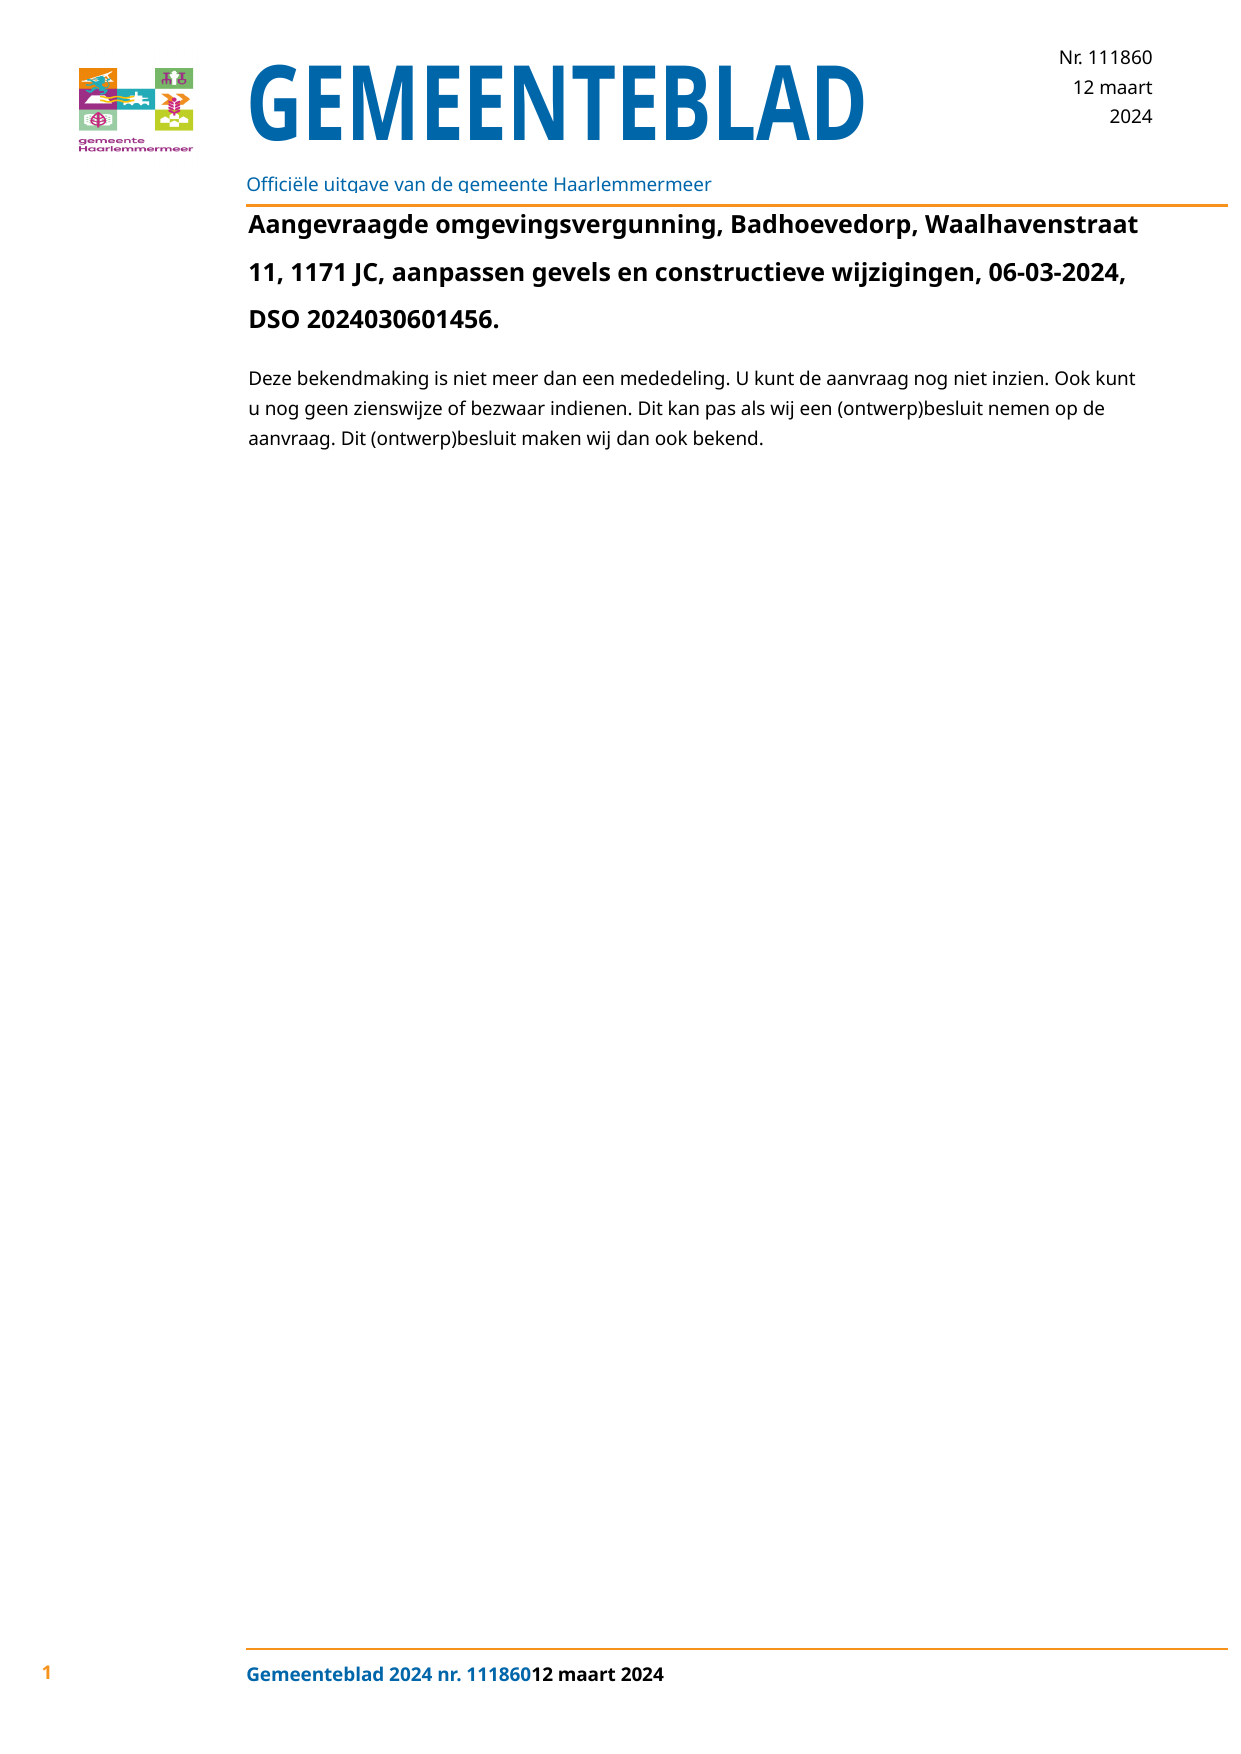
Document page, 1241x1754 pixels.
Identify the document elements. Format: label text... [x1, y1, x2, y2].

text Deze bekendmaking is niet meer dan een mededeling. U kunt de aanvraag nog niet inzien. Ook kunt u nog geen zienswijze of bezwaar indienen. Dit kan pas als wij een (ontwerp)besluit nemen op de aanvraag. Dit (ontwerp)besluit maken wij dan ook bekend. [248, 366, 1152, 450]
text Aangevraagde omgevingsvergunning, Badhoevedorp, Waalhavenstraat 11, 1171 JC, aanpassen gevels en constructieve wijzigingen, 06-03-2024, DSO 2024030601456. [248, 207, 1152, 336]
picture [41, 47, 231, 172]
